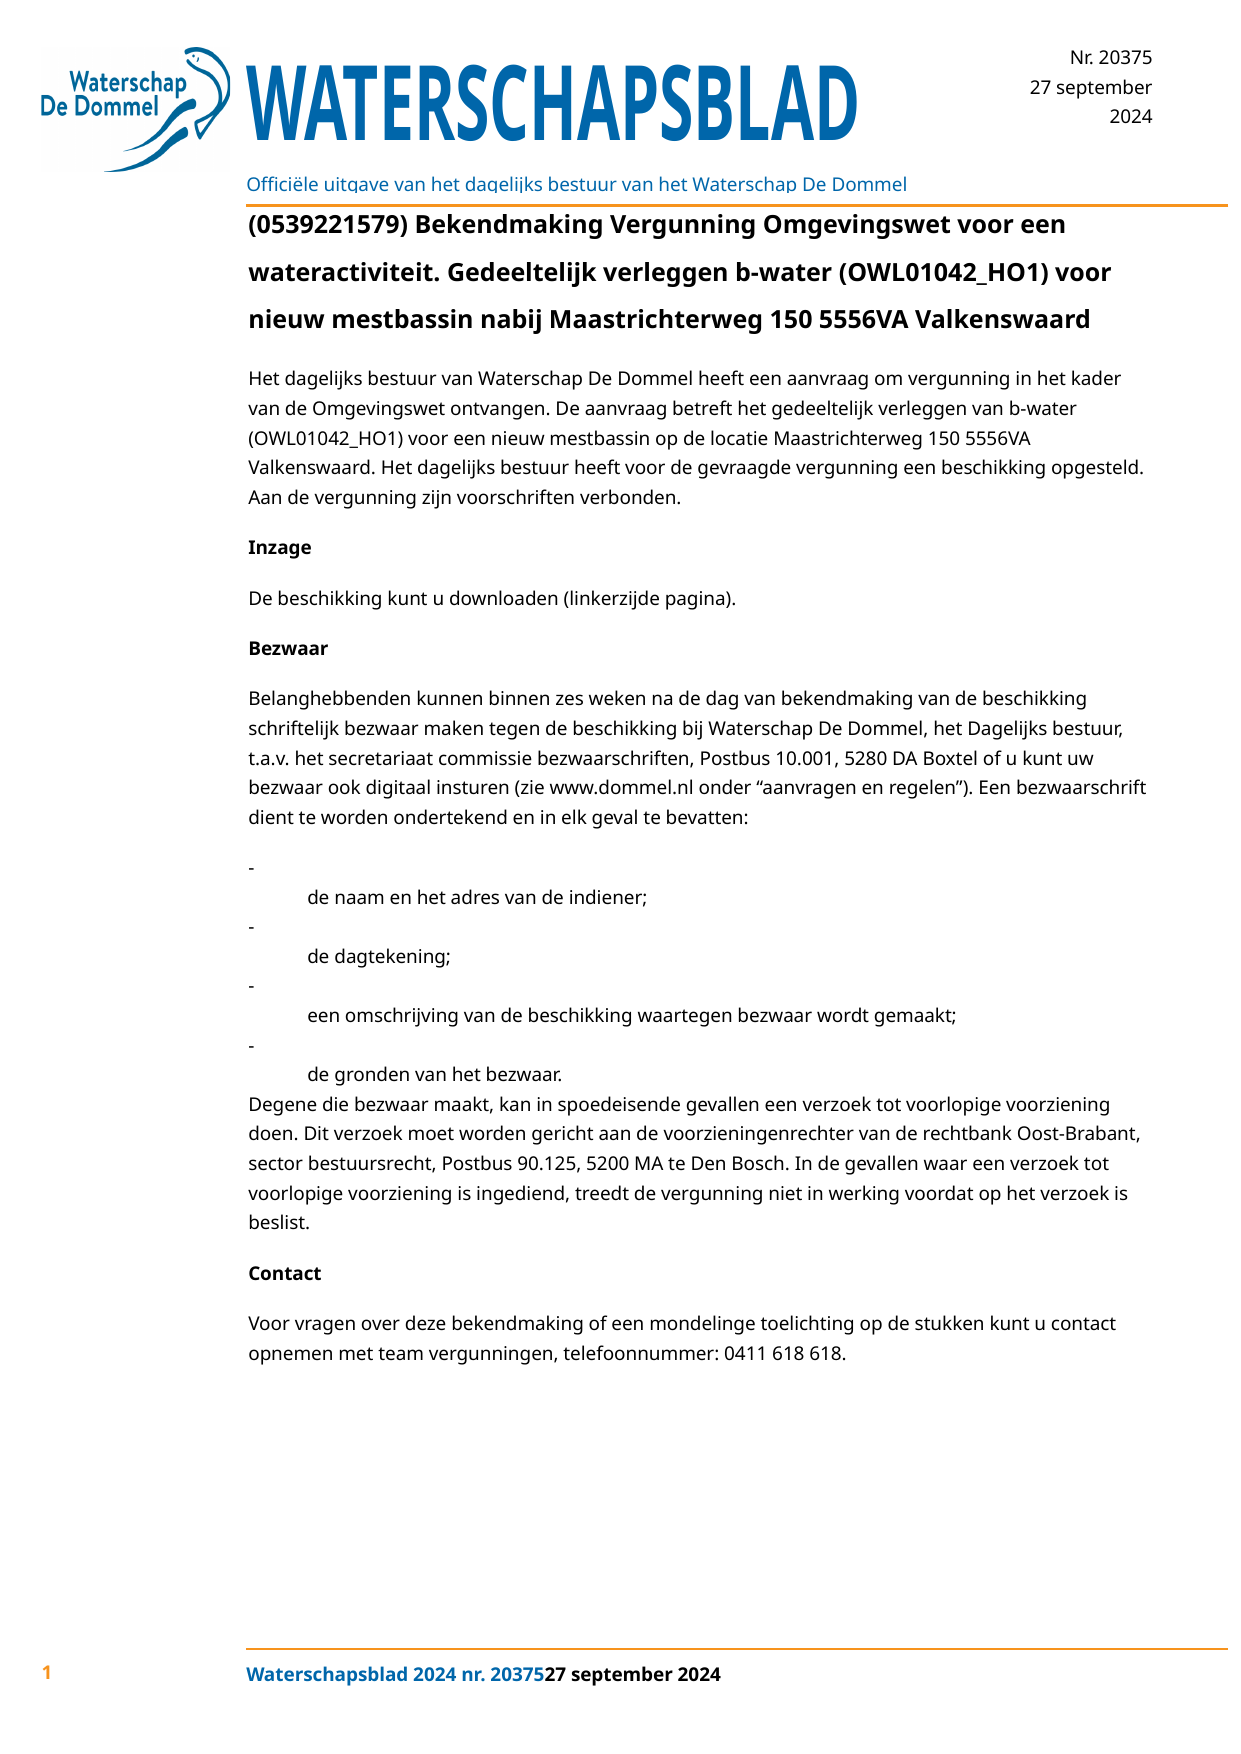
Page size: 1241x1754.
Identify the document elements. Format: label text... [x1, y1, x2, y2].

picture [204, 47, 231, 76]
picture [198, 118, 210, 131]
text De beschikking kunt u downloaden (linkerzijde pagina). [248, 585, 1152, 610]
text Het dagelijks bestuur van Waterschap De Dommel heeft een aanvraag om vergunning in het kader van de Omgevingswet ontvangen. De aanvraag betreft het gedeeltelijk verleggen van b-water (OWL01042_HO1) voor een nieuw mestbassin op de locatie Maastrichterweg 150 5556VA Valkenswaard. Het dagelijks bestuur heeft voor de gevraagde vergunning een beschikking opgesteld. Aan de vergunning zijn voorschriften verbonden. [248, 366, 1152, 509]
text Belanghebbenden kunnen binnen zes weken na de dag van bekendmaking van de beschikking schriftelijk bezwaar maken tegen de beschikking bij Waterschap De Dommel, het Dagelijks bestuur, t.a.v. het secretariaat commissie bezwaarschriften, Postbus 10.001, 5280 DA Boxtel of u kunt uw bezwaar ook digitaal insturen (zie www.dommel.nl onder “aanvragen en regelen”). Een bezwaarschrift dient te worden ondertekend en in elk geval te bevatten: [248, 686, 1152, 829]
picture [41, 47, 231, 172]
picture [45, 99, 51, 111]
list de naam en het adres van de indiener; [248, 884, 1152, 909]
text Inzage [248, 534, 1152, 560]
list de gronden van het bezwaar. [248, 1061, 1152, 1087]
text (0539221579) Bekendmaking Vergunning Omgevingswet voor een wateractiviteit. Gedeeltelijk verleggen b-water (OWL01042_HO1) voor nieuw mestbassin nabij Maastrichterweg 150 5556VA Valkenswaard [248, 207, 1152, 336]
text Bezwaar [248, 635, 1152, 661]
text Degene die bezwaar maakt, kan in spoedeisende gevallen een verzoek tot voorlopige voorziening doen. Dit verzoek moet worden gericht aan de voorzieningenrechter van de rechtbank Oost-Brabant, sector bestuursrecht, Postbus 90.125, 5200 MA te Den Bosch. In de gevallen waar een verzoek tot voorlopige voorziening is ingediend, treedt de vergunning niet in werking voordat op het verzoek is beslist. [248, 1091, 1152, 1235]
text Contact [248, 1260, 1152, 1285]
list de dagtekening; [248, 943, 1152, 969]
text Voor vragen over deze bekendmaking of een mondelinge toelichting op de stukken kunt u contact opnemen met team vergunningen, telefoonnummer: 0411 618 618. [248, 1310, 1152, 1365]
list een omschrijving van de beschikking waartegen bezwaar wordt gemaakt; [248, 1002, 1152, 1028]
